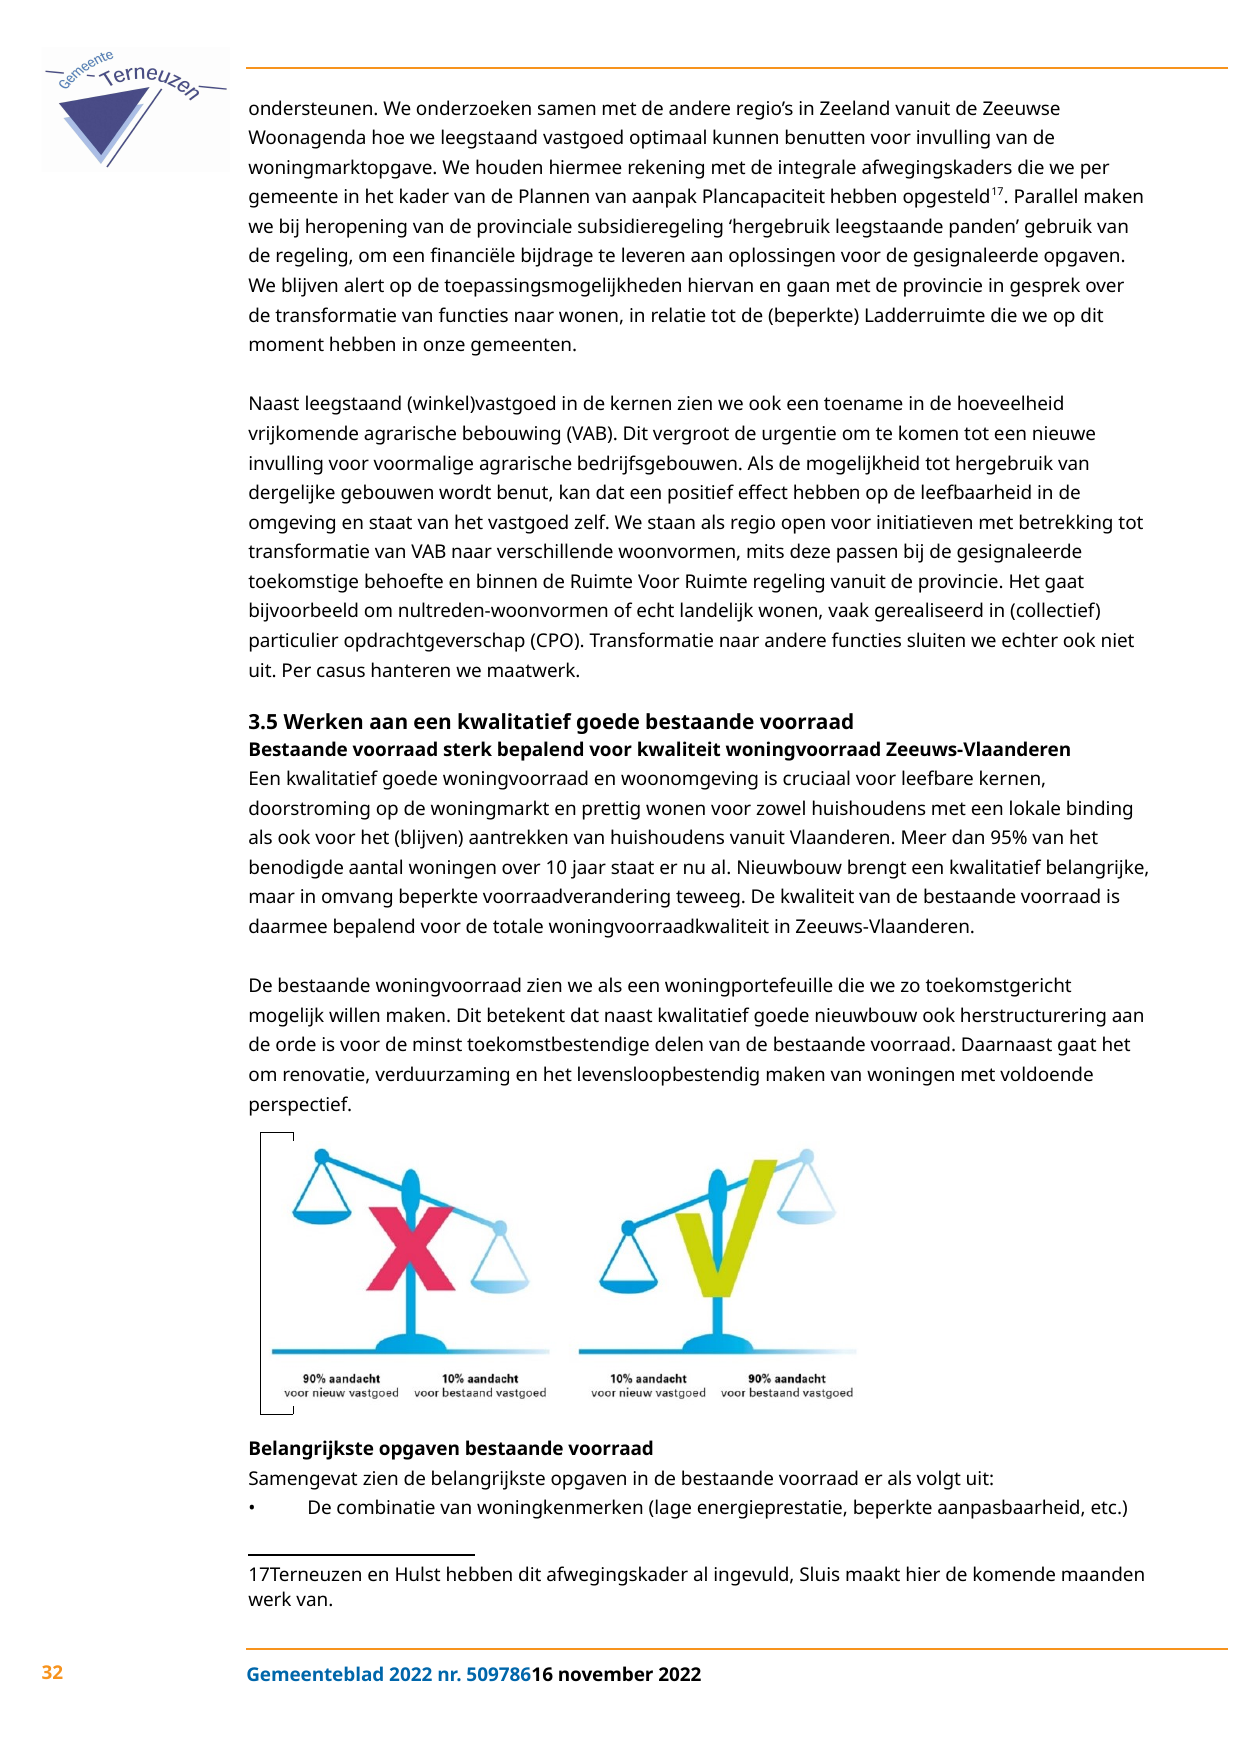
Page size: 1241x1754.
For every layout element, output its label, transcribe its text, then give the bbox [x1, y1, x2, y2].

picture [268, 1141, 860, 1406]
picture [41, 47, 231, 172]
text Belangrijkste opgaven bestaande voorraad [248, 1435, 1152, 1461]
text Bestaande voorraad sterk bepalend voor kwaliteit woningvoorraad Zeeuws-Vlaanderen [248, 736, 1152, 761]
text Een kwalitatief goede woningvoorraad en woonomgeving is cruciaal voor leefbare kernen, doorstroming op de woningmarkt en prettig wonen voor zowel huishoudens met een lokale binding als ook voor het (blijven) aantrekken van huishoudens vanuit Vlaanderen. Meer dan 95% van het benodigde aantal woningen over 10 jaar staat er nu al. Nieuwbouw brengt een kwalitatief belangrijke, maar in omvang beperkte voorraadverandering teweeg. De kwaliteit van de bestaande voorraad is daarmee bepalend voor de totale woningvoorraadkwaliteit in Zeeuws-Vlaanderen. [248, 765, 1152, 939]
text Terneuzen en Hulst hebben dit afwegingskader al ingevuld, Sluis maakt hier de komende maanden werk van. [248, 1561, 1152, 1612]
text Samengevat zien de belangrijkste opgaven in de bestaande voorraad er als volgt uit: [248, 1465, 1152, 1491]
text ondersteunen. We onderzoeken samen met de andere regio’s in Zeeland vanuit de Zeeuwse Woonagenda hoe we leegstaand vastgoed optimaal kunnen benutten voor invulling van de woningmarktopgave. We houden hiermee rekening met de integrale afwegingskaders die we per gemeente in het kader van de Plannen van aanpak Plancapaciteit hebben opgesteld. Parallel maken we bij heropening van de provinciale subsidieregeling ‘hergebruik leegstaande panden’ gebruik van de regeling, om een financiële bijdrage te leveren aan oplossingen voor de gesignaleerde opgaven. We blijven alert op de toepassingsmogelijkheden hiervan en gaan met de provincie in gesprek over de transformatie van functies naar wonen, in relatie tot de (beperkte) Ladderruimte die we op dit moment hebben in onze gemeenten. [248, 95, 1152, 357]
text 3.5 Werken aan een kwalitatief goede bestaande voorraad [248, 707, 1152, 736]
text Naast leegstaand (winkel)vastgoed in de kernen zien we ook een toename in de hoeveelheid vrijkomende agrarische bebouwing (VAB). Dit vergroot de urgentie om te komen tot een nieuwe invulling voor voormalige agrarische bedrijfsgebouwen. Als de mogelijkheid tot hergebruik van dergelijke gebouwen wordt benut, kan dat een positief effect hebben op de leefbaarheid in de omgeving en staat van het vastgoed zelf. We staan als regio open voor initiatieven met betrekking tot transformatie van VAB naar verschillende woonvormen, mits deze passen bij de gesignaleerde toekomstige behoefte en binnen de Ruimte Voor Ruimte regeling vanuit de provincie. Het gaat bijvoorbeeld om nultreden-woonvormen of echt landelijk wonen, vaak gerealiseerd in (collectief) particulier opdrachtgeverschap (CPO). Transformatie naar andere functies sluiten we echter ook niet uit. Per casus hanteren we maatwerk. [248, 391, 1152, 683]
list De combinatie van woningkenmerken (lage energieprestatie, beperkte aanpasbaarheid, etc.) [248, 1494, 1152, 1520]
text De bestaande woningvoorraad zien we als een woningportefeuille die we zo toekomstgericht mogelijk willen maken. Dit betekent dat naast kwalitatief goede nieuwbouw ook herstructurering aan de orde is voor de minst toekomstbestendige delen van de bestaande voorraad. Daarnaast gaat het om renovatie, verduurzaming en het levensloopbestendig maken van woningen met voldoende perspectief. [248, 972, 1152, 1116]
